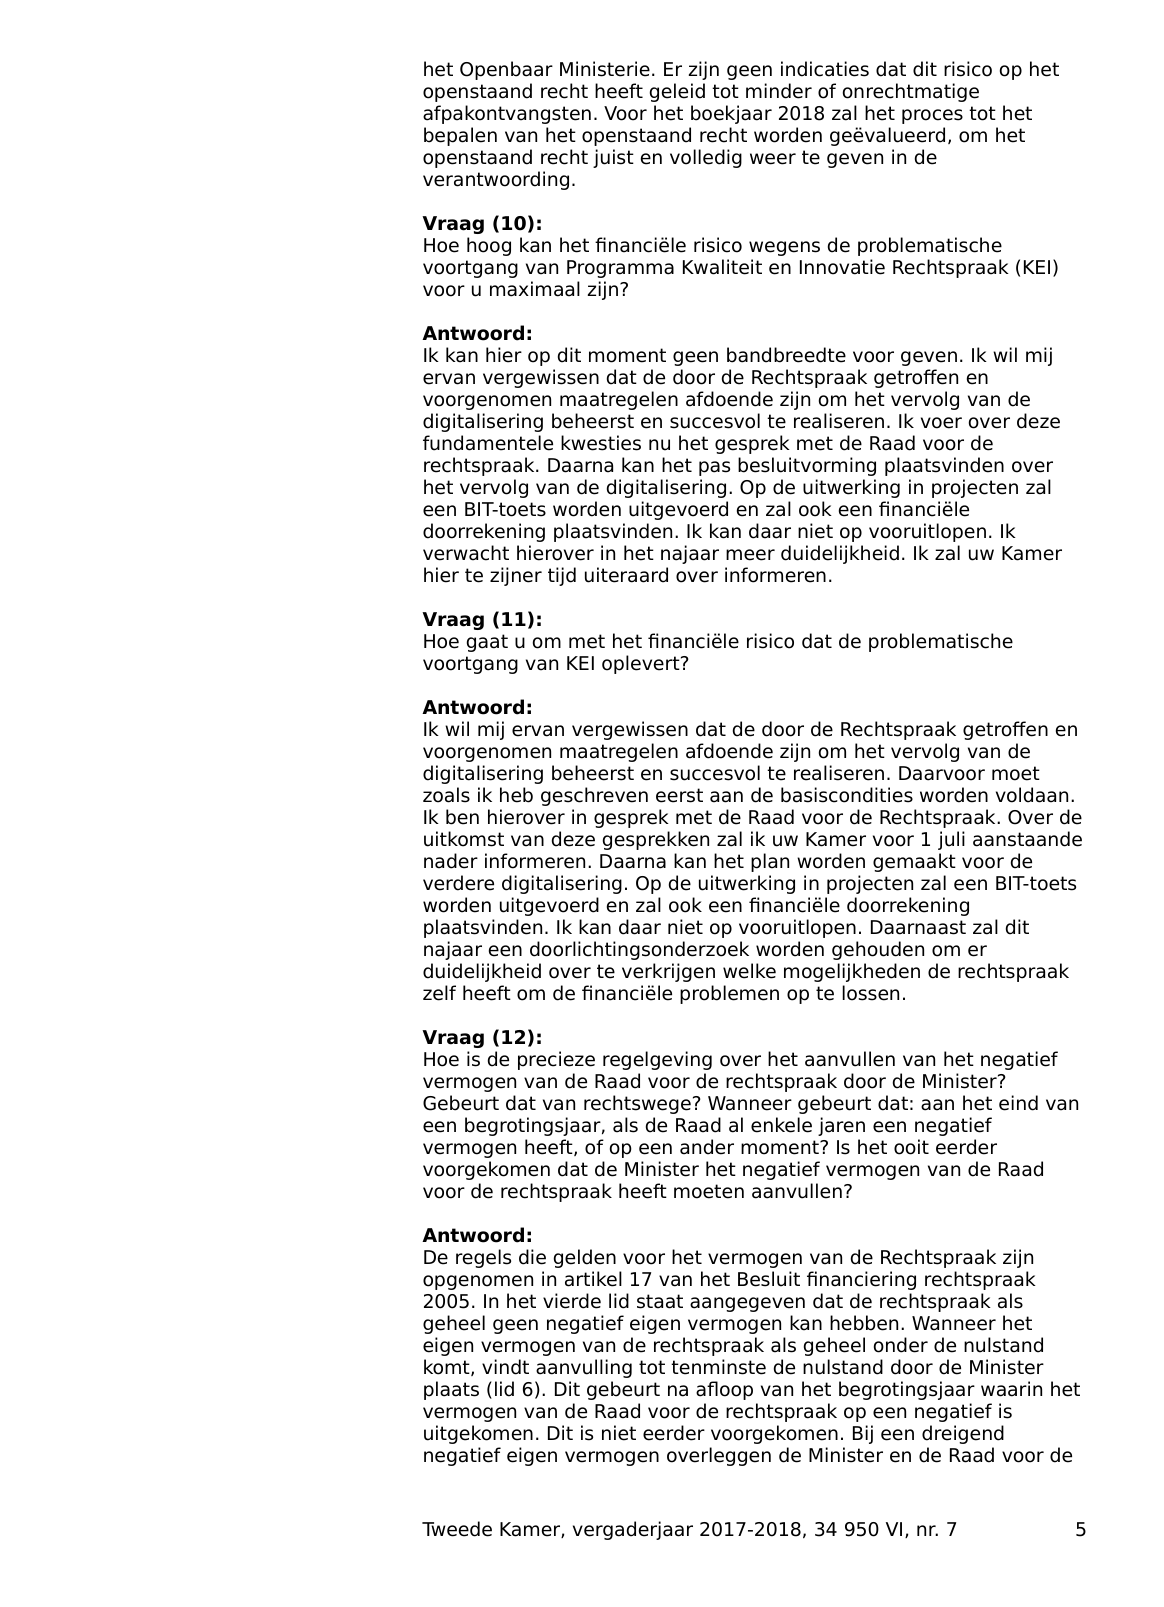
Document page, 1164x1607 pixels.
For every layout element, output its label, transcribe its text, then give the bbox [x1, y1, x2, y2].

text Antwoord: [422, 1225, 1087, 1247]
text Hoe hoog kan het financiële risico wegens de problematische voortgang van Programma Kwaliteit en Innovatie Rechtspraak (KEI) voor u maximaal zijn? [422, 235, 1087, 301]
text Vraag (12): [422, 1027, 1087, 1049]
text het Openbaar Ministerie. Er zijn geen indicaties dat dit risico op het openstaand recht heeft geleid tot minder of onrechtmatige afpakontvangsten. Voor het boekjaar 2018 zal het proces tot het bepalen van het openstaand recht worden geëvalueerd, om het openstaand recht juist en volledig weer te geven in de verantwoording. [422, 59, 1087, 191]
text Antwoord: [422, 323, 1087, 345]
text Vraag (10): [422, 213, 1087, 235]
text De regels die gelden voor het vermogen van de Rechtspraak zijn opgenomen in artikel 17 van het Besluit financiering rechtspraak 2005. In het vierde lid staat aangegeven dat de rechtspraak als geheel geen negatief eigen vermogen kan hebben. Wanneer het eigen vermogen van de rechtspraak als geheel onder de nulstand komt, vindt aanvulling tot tenminste de nulstand door de Minister plaats (lid 6). Dit gebeurt na afloop van het begrotingsjaar waarin het vermogen van de Raad voor de rechtspraak op een negatief is uitgekomen. Dit is niet eerder voorgekomen. Bij een dreigend negatief eigen vermogen overleggen de Minister en de Raad voor de [422, 1247, 1087, 1467]
text Hoe is de precieze regelgeving over het aanvullen van het negatief vermogen van de Raad voor de rechtspraak door de Minister? Gebeurt dat van rechtswege? Wanneer gebeurt dat: aan het eind van een begrotingsjaar, als de Raad al enkele jaren een negatief vermogen heeft, of op een ander moment? Is het ooit eerder voorgekomen dat de Minister het negatief vermogen van de Raad voor de rechtspraak heeft moeten aanvullen? [422, 1049, 1087, 1203]
text Ik kan hier op dit moment geen bandbreedte voor geven. Ik wil mij ervan vergewissen dat de door de Rechtspraak getroffen en voorgenomen maatregelen afdoende zijn om het vervolg van de digitalisering beheerst en succesvol te realiseren. Ik voer over deze fundamentele kwesties nu het gesprek met de Raad voor de rechtspraak. Daarna kan het pas besluitvorming plaatsvinden over het vervolg van de digitalisering. Op de uitwerking in projecten zal een BIT-toets worden uitgevoerd en zal ook een financiële doorrekening plaatsvinden. Ik kan daar niet op vooruitlopen. Ik verwacht hierover in het najaar meer duidelijkheid. Ik zal uw Kamer hier te zijner tijd uiteraard over informeren. [422, 345, 1087, 587]
text Ik wil mij ervan vergewissen dat de door de Rechtspraak getroffen en voorgenomen maatregelen afdoende zijn om het vervolg van de digitalisering beheerst en succesvol te realiseren. Daarvoor moet zoals ik heb geschreven eerst aan de basiscondities worden voldaan. Ik ben hierover in gesprek met de Raad voor de Rechtspraak. Over de uitkomst van deze gesprekken zal ik uw Kamer voor 1 juli aanstaande nader informeren. Daarna kan het plan worden gemaakt voor de verdere digitalisering. Op de uitwerking in projecten zal een BIT-toets worden uitgevoerd en zal ook een financiële doorrekening plaatsvinden. Ik kan daar niet op vooruitlopen. Daarnaast zal dit najaar een doorlichtingsonderzoek worden gehouden om er duidelijkheid over te verkrijgen welke mogelijkheden de rechtspraak zelf heeft om de financiële problemen op te lossen. [422, 719, 1087, 1005]
text Antwoord: [422, 697, 1087, 719]
text Vraag (11): [422, 609, 1087, 631]
text Hoe gaat u om met het financiële risico dat de problematische voortgang van KEI oplevert? [422, 631, 1087, 675]
